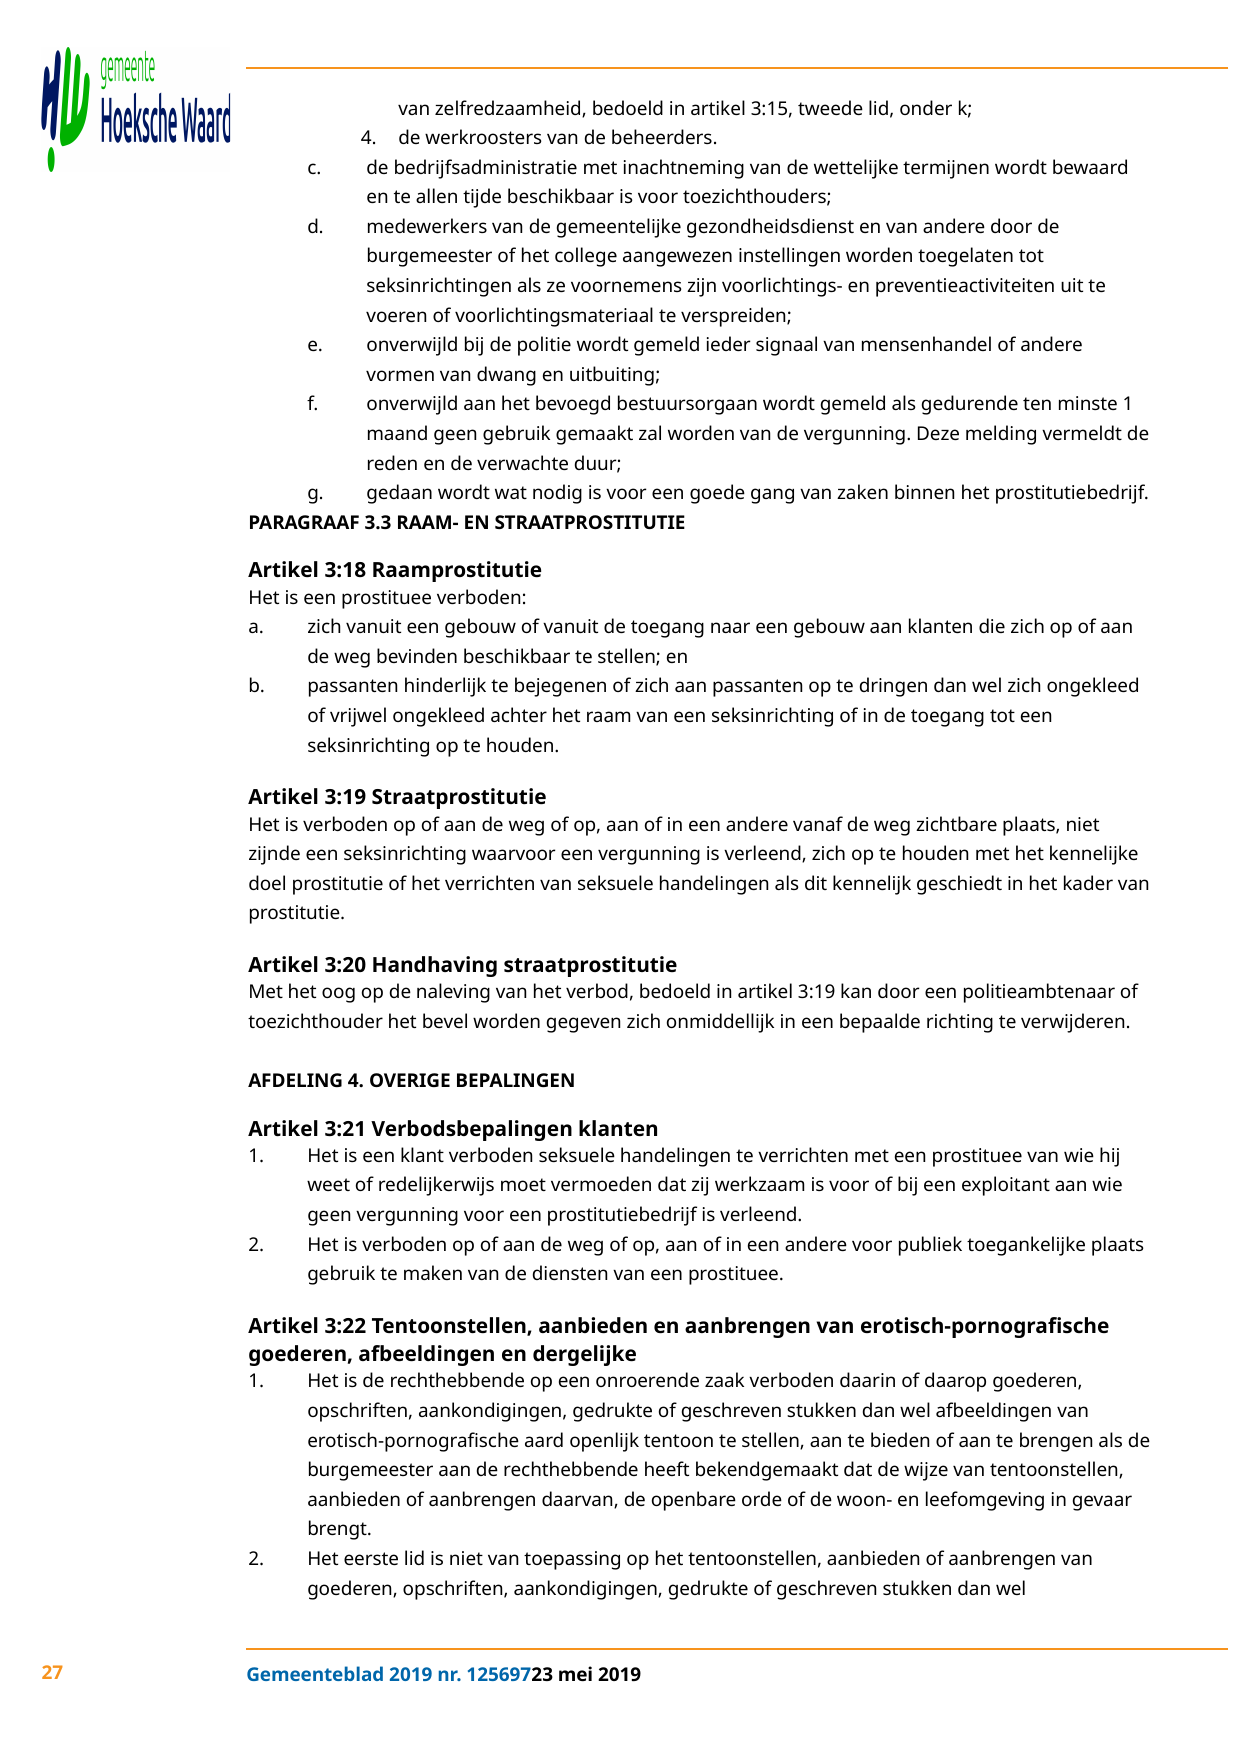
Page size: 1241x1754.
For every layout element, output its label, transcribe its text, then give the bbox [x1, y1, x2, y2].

text Het is een prostituee verboden: [248, 584, 1152, 610]
list onverwijld aan het bevoegd bestuursorgaan wordt gemeld als gedurende ten minste 1 maand geen gebruik gemaakt zal worden van de vergunning. Deze melding vermeldt de reden en de verwachte duur; [307, 391, 1152, 476]
list medewerkers van de gemeentelijke gezondheidsdienst en van andere door de burgemeester of het college aangewezen instellingen worden toegelaten tot seksinrichtingen als ze voornemens zijn voorlichtings- en preventieactiviteiten uit te voeren of voorlichtingsmateriaal te verspreiden; [307, 213, 1152, 328]
list Het is verboden op of aan de weg of op, aan of in een andere voor publiek toegankelijke plaats gebruik te maken van de diensten van een prostituee. [248, 1231, 1152, 1286]
picture [41, 47, 231, 172]
list de werkroosters van de beheerders. [361, 124, 1152, 150]
list Het is de rechthebbende op een onroerende zaak verboden daarin of daarop goederen, opschriften, aankondigingen, gedrukte of geschreven stukken dan wel afbeeldingen van erotisch-pornografische aard openlijk tentoon te stellen, aan te bieden of aan te brengen als de burgemeester aan de rechthebbende heeft bekendgemaakt dat de wijze van tentoonstellen, aanbieden of aanbrengen daarvan, de openbare orde of de woon- en leefomgeving in gevaar brengt. [248, 1368, 1152, 1541]
text Artikel 3:20 Handhaving straatprostitutie [248, 950, 1152, 978]
list de bedrijfsadministratie met inachtneming van de wettelijke termijnen wordt bewaard en te allen tijde beschikbaar is voor toezichthouders; [307, 154, 1152, 209]
list zich vanuit een gebouw of vanuit de toegang naar een gebouw aan klanten die zich op of aan de weg bevinden beschikbaar te stellen; en [248, 613, 1152, 669]
text Met het oog op de naleving van het verbod, bedoeld in artikel 3:19 kan door een politieambtenaar of toezichthouder het bevel worden gegeven zich onmiddellijk in een bepaalde richting te verwijderen. [248, 978, 1152, 1034]
list van zelfredzaamheid, bedoeld in artikel 3:15, tweede lid, onder k; [361, 95, 1152, 121]
text Artikel 3:22 Tentoonstellen, aanbieden en aanbrengen van erotisch-pornografische goederen, afbeeldingen en dergelijke [248, 1311, 1152, 1368]
text Artikel 3:18 Raamprostitutie [248, 556, 1152, 584]
list onverwijld bij de politie wordt gemeld ieder signaal van mensenhandel of andere vormen van dwang en uitbuiting; [307, 331, 1152, 387]
list Het is een klant verboden seksuele handelingen te verrichten met een prostituee van wie hij weet of redelijkerwijs moet vermoeden dat zij werkzaam is voor of bij een exploitant aan wie geen vergunning voor een prostitutiebedrijf is verleend. [248, 1142, 1152, 1227]
list Het eerste lid is niet van toepassing op het tentoonstellen, aanbieden of aanbrengen van goederen, opschriften, aankondigingen, gedrukte of geschreven stukken dan wel [248, 1545, 1152, 1601]
text AFDELING 4. OVERIGE BEPALINGEN [248, 1067, 1152, 1093]
text Artikel 3:19 Straatprostitutie [248, 782, 1152, 811]
list passanten hinderlijk te bejegenen of zich aan passanten op te dringen dan wel zich ongekleed of vrijwel ongekleed achter het raam van een seksinrichting of in de toegang tot een seksinrichting op te houden. [248, 673, 1152, 758]
text Artikel 3:21 Verbodsbepalingen klanten [248, 1114, 1152, 1142]
text Het is verboden op of aan de weg of op, aan of in een andere vanaf de weg zichtbare plaats, niet zijnde een seksinrichting waarvoor een vergunning is verleend, zich op te houden met het kennelijke doel prostitutie of het verrichten van seksuele handelingen als dit kennelijk geschiedt in het kader van prostitutie. [248, 811, 1152, 925]
list gedaan wordt wat nodig is voor een goede gang van zaken binnen het prostitutiebedrijf. [307, 479, 1152, 505]
text PARAGRAAF 3.3 RAAM- EN STRAATPROSTITUTIE [248, 509, 1152, 535]
